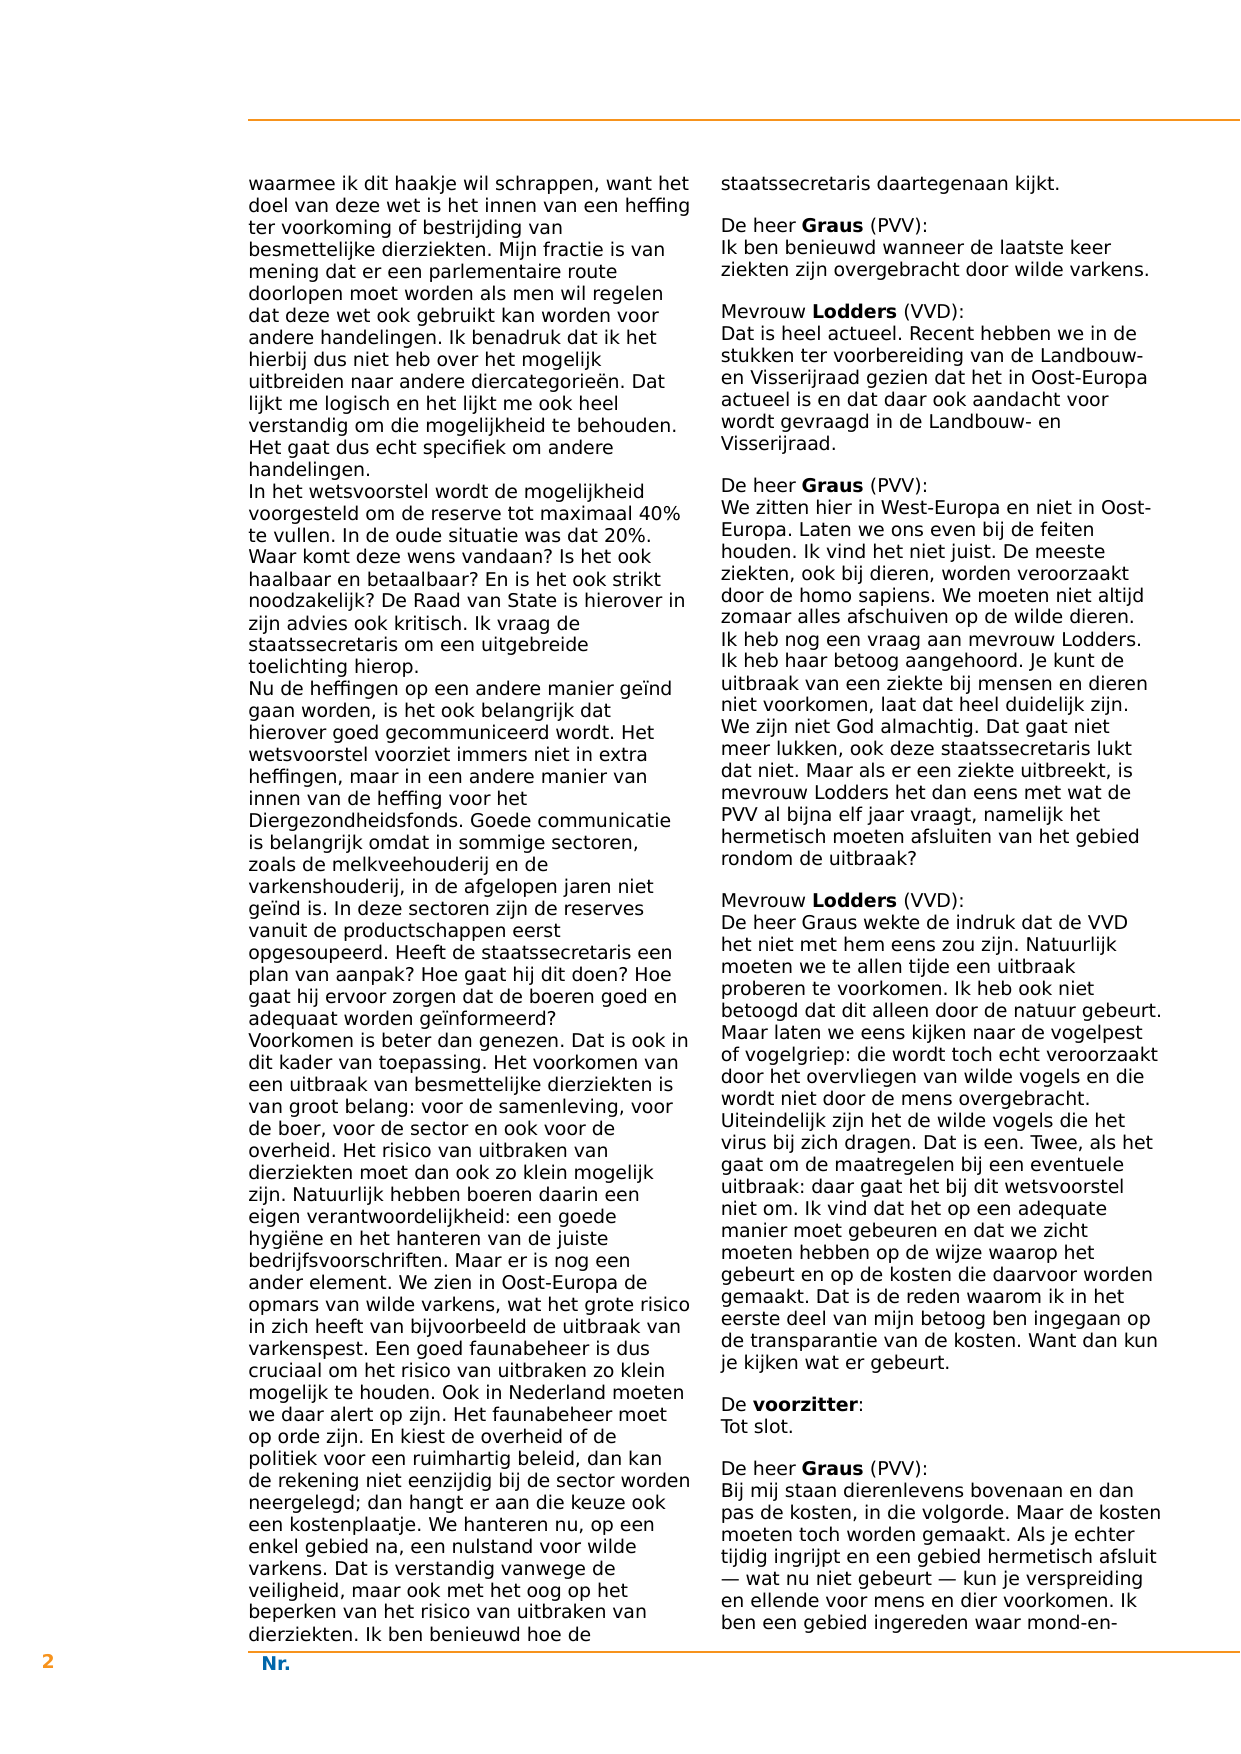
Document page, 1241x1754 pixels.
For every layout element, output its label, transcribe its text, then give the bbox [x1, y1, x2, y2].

text Ik heb nog een vraag aan mevrouw Lodders. Ik heb haar betoog aangehoord. Je kunt de uitbraak van een ziekte bij mensen en dieren niet voorkomen, laat dat heel duidelijk zijn. We zijn niet God almachtig. Dat gaat niet meer lukken, ook deze staatssecretaris lukt dat niet. Maar als er een ziekte uitbreekt, is mevrouw Lodders het dan eens met wat de PVV al bijna elf jaar vraagt, namelijk het hermetisch moeten afsluiten van het gebied rondom de uitbraak? [721, 628, 1163, 870]
text waarmee ik dit haakje wil schrappen, want het doel van deze wet is het innen van een heffing ter voorkoming of bestrijding van besmettelijke dierziekten. Mijn fractie is van mening dat er een parlementaire route doorlopen moet worden als men wil regelen dat deze wet ook gebruikt kan worden voor andere handelingen. Ik benadruk dat ik het hierbij dus niet heb over het mogelijk uitbreiden naar andere diercategorieën. Dat lijkt me logisch en het lijkt me ook heel verstandig om die mogelijkheid te behouden. Het gaat dus echt specifiek om andere handelingen. [248, 173, 691, 481]
text De voorzitter: [721, 1394, 1163, 1416]
text Tot slot. [721, 1416, 1163, 1438]
text Bij mij staan dierenlevens bovenaan en dan pas de kosten, in die volgorde. Maar de kosten moeten toch worden gemaakt. Als je echter tijdig ingrijpt en een gebied hermetisch afsluit — wat nu niet gebeurt — kun je verspreiding en ellende voor mens en dier voorkomen. Ik ben een gebied ingereden waar mond-en- [721, 1480, 1163, 1633]
text De heer Graus (PVV): [721, 1458, 1163, 1480]
text Nu de heffingen op een andere manier geïnd gaan worden, is het ook belangrijk dat hierover goed gecommuniceerd wordt. Het wetsvoorstel voorziet immers niet in extra heffingen, maar in een andere manier van innen van de heffing voor het Diergezondheidsfonds. Goede communicatie is belangrijk omdat in sommige sectoren, zoals de melkveehouderij en de varkenshouderij, in de afgelopen jaren niet geïnd is. In deze sectoren zijn de reserves vanuit de productschappen eerst opgesoupeerd. Heeft de staatssecretaris een plan van aanpak? Hoe gaat hij dit doen? Hoe gaat hij ervoor zorgen dat de boeren goed en adequaat worden geïnformeerd? [248, 678, 691, 1030]
text Dat is heel actueel. Recent hebben we in de stukken ter voorbereiding van de Landbouw- en Visserijraad gezien dat het in Oost-Europa actueel is en dat daar ook aandacht voor wordt gevraagd in de Landbouw- en Visserijraad. [721, 323, 1163, 454]
text In het wetsvoorstel wordt de mogelijkheid voorgesteld om de reserve tot maximaal 40% te vullen. In de oude situatie was dat 20%. Waar komt deze wens vandaan? Is het ook haalbaar en betaalbaar? En is het ook strikt noodzakelijk? De Raad van State is hierover in zijn advies ook kritisch. Ik vraag de staatssecretaris om een uitgebreide toelichting hierop. [248, 481, 691, 678]
text staatssecretaris daartegenaan kijkt. [721, 173, 1163, 195]
text De heer Graus (PVV): [721, 215, 1163, 237]
text We zitten hier in West-Europa en niet in Oost-Europa. Laten we ons even bij de feiten houden. Ik vind het niet juist. De meeste ziekten, ook bij dieren, worden veroorzaakt door de homo sapiens. We moeten niet altijd zomaar alles afschuiven op de wilde dieren. [721, 497, 1163, 628]
text De heer Graus wekte de indruk dat de VVD het niet met hem eens zou zijn. Natuurlijk moeten we te allen tijde een uitbraak proberen te voorkomen. Ik heb ook niet betoogd dat dit alleen door de natuur gebeurt. Maar laten we eens kijken naar de vogelpest of vogelgriep: die wordt toch echt veroorzaakt door het overvliegen van wilde vogels en die wordt niet door de mens overgebracht. Uiteindelijk zijn het de wilde vogels die het virus bij zich dragen. Dat is een. Twee, als het gaat om de maatregelen bij een eventuele uitbraak: daar gaat het bij dit wetsvoorstel niet om. Ik vind dat het op een adequate manier moet gebeuren en dat we zicht moeten hebben op de wijze waarop het gebeurt en op de kosten die daarvoor worden gemaakt. Dat is de reden waarom ik in het eerste deel van mijn betoog ben ingegaan op de transparantie van de kosten. Want dan kun je kijken wat er gebeurt. [721, 912, 1163, 1374]
text Voorkomen is beter dan genezen. Dat is ook in dit kader van toepassing. Het voorkomen van een uitbraak van besmettelijke dierziekten is van groot belang: voor de samenleving, voor de boer, voor de sector en ook voor de overheid. Het risico van uitbraken van dierziekten moet dan ook zo klein mogelijk zijn. Natuurlijk hebben boeren daarin een eigen verantwoordelijkheid: een goede hygiëne en het hanteren van de juiste bedrijfsvoorschriften. Maar er is nog een ander element. We zien in Oost-Europa de opmars van wilde varkens, wat het grote risico in zich heeft van bijvoorbeeld de uitbraak van varkenspest. Een goed faunabeheer is dus cruciaal om het risico van uitbraken zo klein mogelijk te houden. Ook in Nederland moeten we daar alert op zijn. Het faunabeheer moet op orde zijn. En kiest de overheid of de politiek voor een ruimhartig beleid, dan kan de rekening niet eenzijdig bij de sector worden neergelegd; dan hangt er aan die keuze ook een kostenplaatje. We hanteren nu, op een enkel gebied na, een nulstand voor wilde varkens. Dat is verstandig vanwege de veiligheid, maar ook met het oog op het beperken van het risico van uitbraken van dierziekten. Ik ben benieuwd hoe de [248, 1030, 691, 1645]
text Mevrouw Lodders (VVD): [721, 890, 1163, 912]
text De heer Graus (PVV): [721, 474, 1163, 497]
text Ik ben benieuwd wanneer de laatste keer ziekten zijn overgebracht door wilde varkens. [721, 237, 1163, 281]
text Mevrouw Lodders (VVD): [721, 301, 1163, 323]
